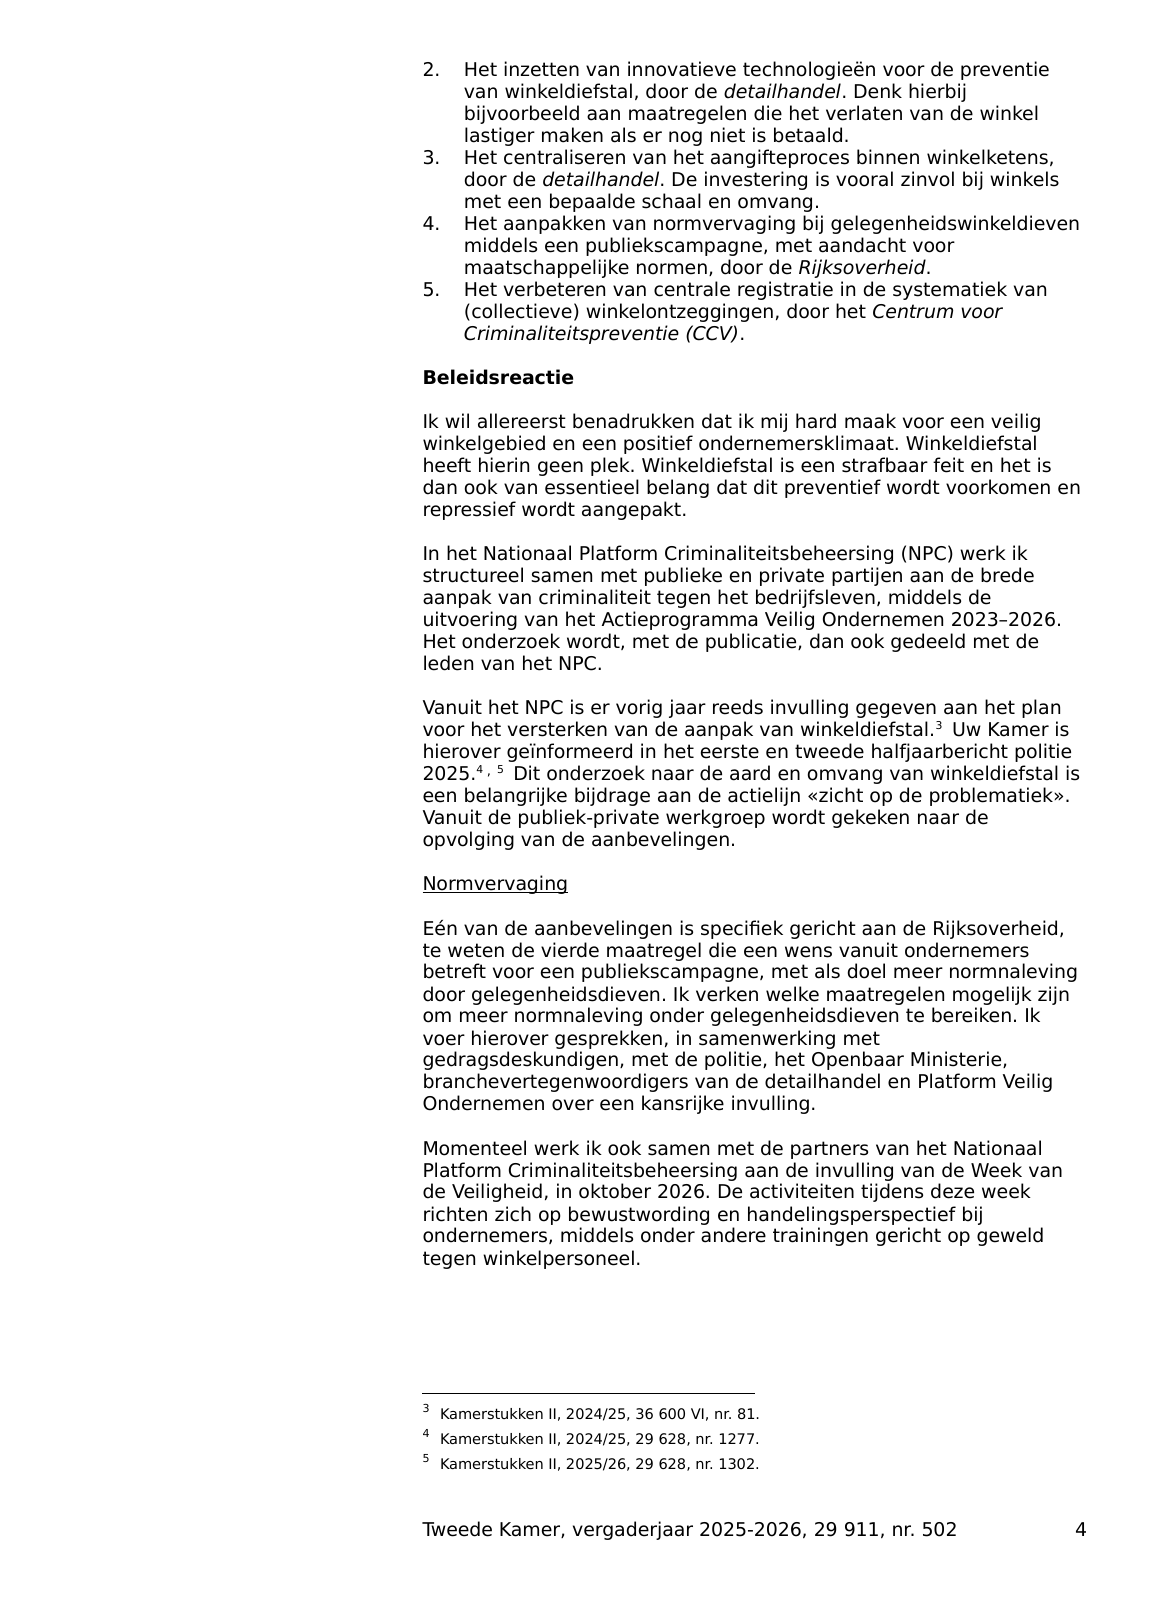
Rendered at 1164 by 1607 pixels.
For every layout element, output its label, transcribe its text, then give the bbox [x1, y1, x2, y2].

text Momenteel werk ik ook samen met de partners van het Nationaal Platform Criminaliteitsbeheersing aan de invulling van de Week van de Veiligheid, in oktober 2026. De activiteiten tijdens deze week richten zich op bewustwording en handelingsperspectief bij ondernemers, middels onder andere trainingen gericht op geweld tegen winkelpersoneel. [422, 1137, 1087, 1269]
subtitle Normvervaging [422, 873, 1087, 895]
text Ik wil allereerst benadrukken dat ik mij hard maak voor een veilig winkelgebied en een positief ondernemersklimaat. Winkeldiefstal heeft hierin geen plek. Winkeldiefstal is een strafbaar feit en het is dan ook van essentieel belang dat dit preventief wordt voorkomen en repressief wordt aangepakt. [422, 411, 1087, 521]
text Kamerstukken II, 2024/25, 29 628, nr. 1277. [422, 1427, 1087, 1449]
text Vanuit het NPC is er vorig jaar reeds invulling gegeven aan het plan voor het versterken van de aanpak van winkeldiefstal. Uw Kamer is hierover geïnformeerd in het eerste en tweede halfjaarbericht politie 2025., Dit onderzoek naar de aard en omvang van winkeldiefstal is een belangrijke bijdrage aan de actielijn «zicht op de problematiek». Vanuit de publiek-private werkgroep wordt gekeken naar de opvolging van de aanbevelingen. [422, 697, 1087, 851]
text Eén van de aanbevelingen is specifiek gericht aan de Rijksoverheid, te weten de vierde maatregel die een wens vanuit ondernemers betreft voor een publiekscampagne, met als doel meer normnaleving door gelegenheidsdieven. Ik verken welke maatregelen mogelijk zijn om meer normnaleving onder gelegenheidsdieven te bereiken. Ik voer hierover gesprekken, in samenwerking met gedragsdeskundigen, met de politie, het Openbaar Ministerie, branchevertegenwoordigers van de detailhandel en Platform Veilig Ondernemen over een kansrijke invulling. [422, 917, 1087, 1115]
text 3. Het centraliseren van het aangifteproces binnen winkelketens, door de detailhandel. De investering is vooral zinvol bij winkels met een bepaalde schaal en omvang. [422, 147, 1087, 213]
text 4. Het aanpakken van normvervaging bij gelegenheidswinkeldieven middels een publiekscampagne, met aandacht voor maatschappelijke normen, door de Rijksoverheid. [422, 213, 1087, 279]
text Kamerstukken II, 2024/25, 36 600 VI, nr. 81. [422, 1402, 1087, 1424]
subtitle Beleidsreactie [422, 367, 1087, 389]
text In het Nationaal Platform Criminaliteitsbeheersing (NPC) werk ik structureel samen met publieke en private partijen aan de brede aanpak van criminaliteit tegen het bedrijfsleven, middels de uitvoering van het Actieprogramma Veilig Ondernemen 2023–2026. Het onderzoek wordt, met de publicatie, dan ook gedeeld met de leden van het NPC. [422, 543, 1087, 675]
text 5. Het verbeteren van centrale registratie in de systematiek van (collectieve) winkelontzeggingen, door het Centrum voor Criminaliteitspreventie (CCV). [422, 279, 1087, 345]
text Kamerstukken II, 2025/26, 29 628, nr. 1302. [422, 1452, 1087, 1474]
text 2. Het inzetten van innovatieve technologieën voor de preventie van winkeldiefstal, door de detailhandel. Denk hierbij bijvoorbeeld aan maatregelen die het verlaten van de winkel lastiger maken als er nog niet is betaald. [422, 59, 1087, 147]
